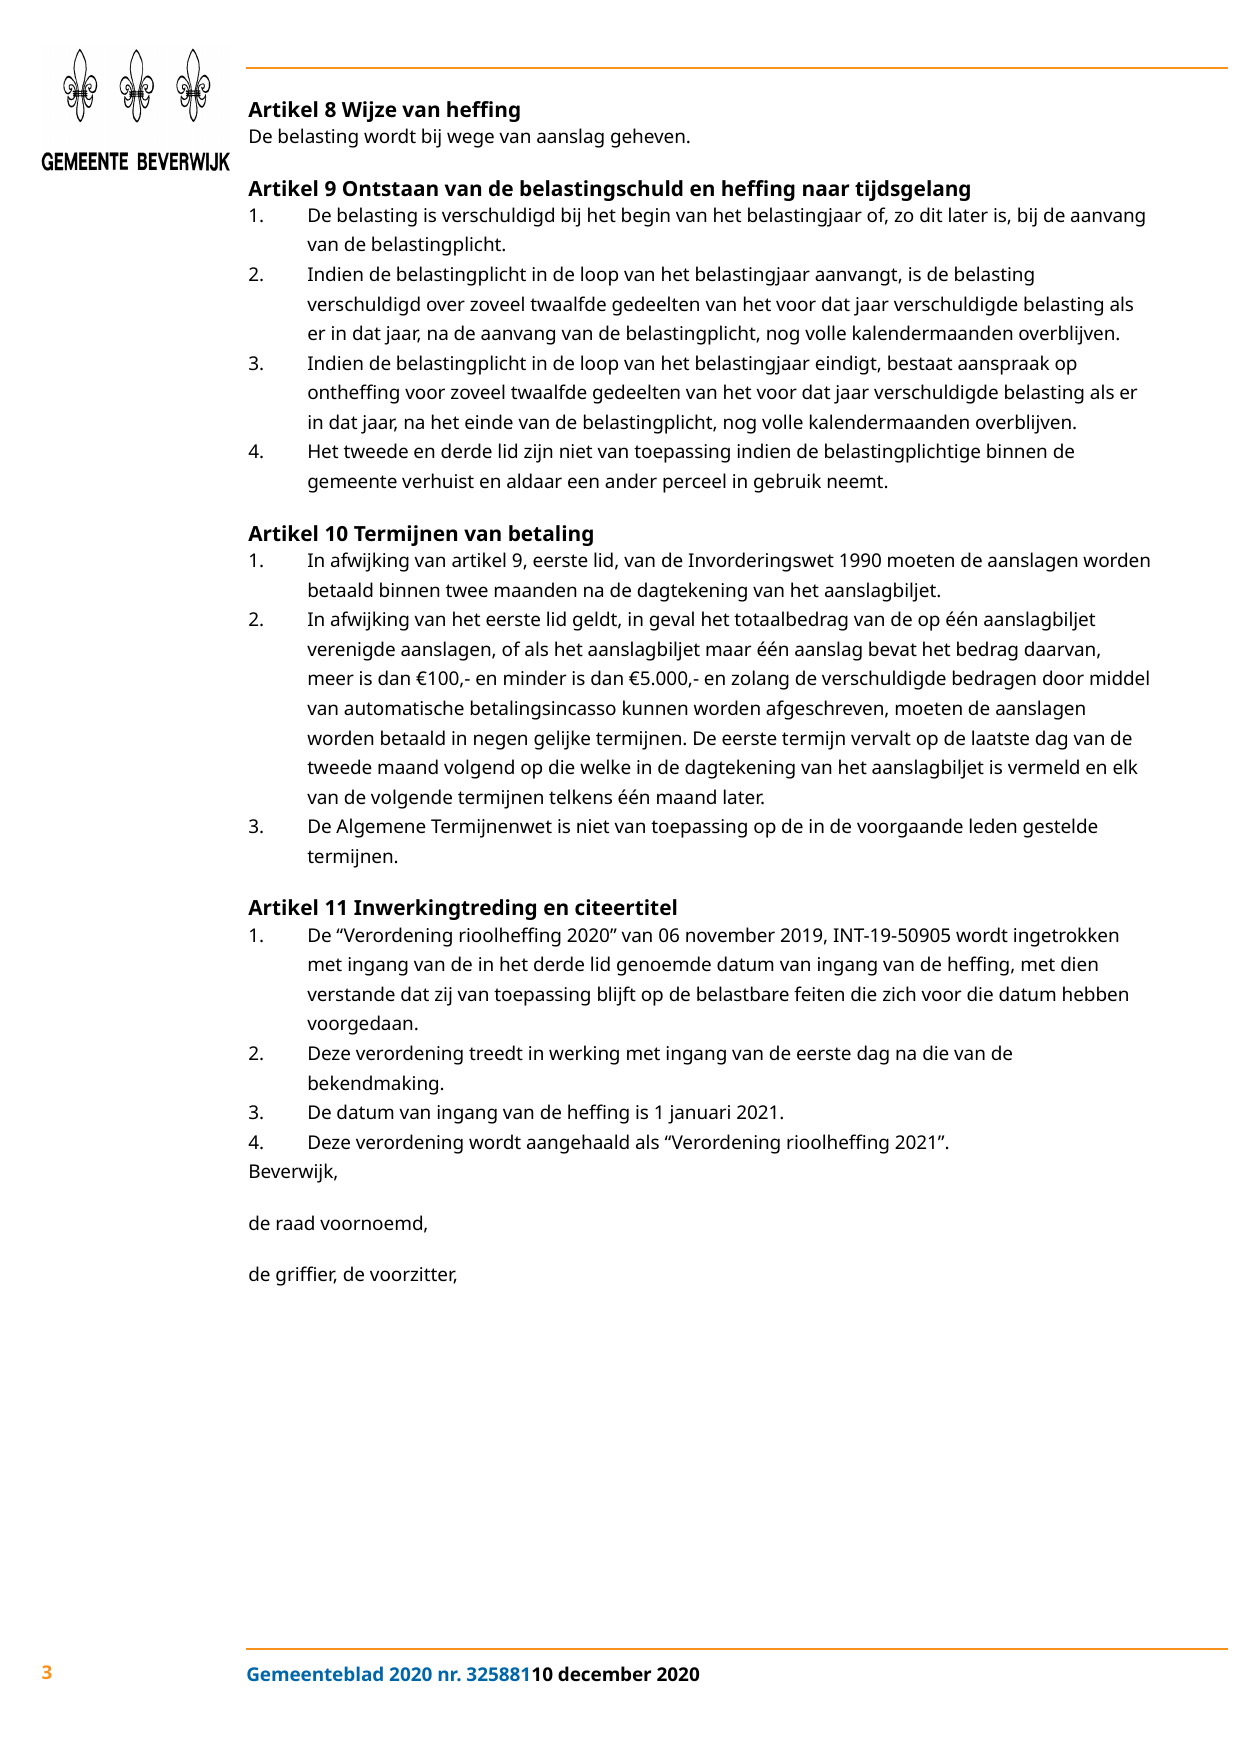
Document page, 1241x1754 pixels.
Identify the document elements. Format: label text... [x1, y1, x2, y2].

list Deze verordening treedt in werking met ingang van de eerste dag na die van de bekendmaking. [248, 1040, 1152, 1096]
list Deze verordening wordt aangehaald als “Verordening rioolheffing 2021”. [248, 1129, 1152, 1155]
list Indien de belastingplicht in de loop van het belastingjaar aanvangt, is de belasting verschuldigd over zoveel twaalfde gedeelten van het voor dat jaar verschuldigde belasting als er in dat jaar, na de aanvang van de belastingplicht, nog volle kalendermaanden overblijven. [248, 261, 1152, 346]
picture [41, 47, 231, 172]
text Artikel 9 Ontstaan van de belastingschuld en heffing naar tijdsgelang [248, 174, 1152, 202]
list Het tweede en derde lid zijn niet van toepassing indien de belastingplichtige binnen de gemeente verhuist en aldaar een ander perceel in gebruik neemt. [248, 439, 1152, 494]
text Artikel 8 Wijze van heffing [248, 95, 1152, 123]
text Beverwijk, [248, 1158, 1152, 1184]
list De “Verordening rioolheffing 2020” van 06 november 2019, INT-19-50905 wordt ingetrokken met ingang van de in het derde lid genoemde datum van ingang van de heffing, met dien verstande dat zij van toepassing blijft op de belastbare feiten die zich voor die datum hebben voorgedaan. [248, 922, 1152, 1036]
text de raad voornoemd, [248, 1210, 1152, 1236]
list De Algemene Termijnenwet is niet van toepassing op de in de voorgaande leden gestelde termijnen. [248, 813, 1152, 869]
text De belasting wordt bij wege van aanslag geheven. [248, 123, 1152, 149]
list In afwijking van artikel 9, eerste lid, van de Invorderingswet 1990 moeten de aanslagen worden betaald binnen twee maanden na de dagtekening van het aanslagbiljet. [248, 547, 1152, 602]
list Indien de belastingplicht in de loop van het belastingjaar eindigt, bestaat aanspraak op ontheffing voor zoveel twaalfde gedeelten van het voor dat jaar verschuldigde belasting als er in dat jaar, na het einde van de belastingplicht, nog volle kalendermaanden overblijven. [248, 350, 1152, 435]
list De belasting is verschuldigd bij het begin van het belastingjaar of, zo dit later is, bij de aanvang van de belastingplicht. [248, 202, 1152, 257]
text Artikel 10 Termijnen van betaling [248, 519, 1152, 547]
list In afwijking van het eerste lid geldt, in geval het totaalbedrag van de op één aanslagbiljet verenigde aanslagen, of als het aanslagbiljet maar één aanslag bevat het bedrag daarvan, meer is dan €100,- en minder is dan €5.000,- en zolang de verschuldigde bedragen door middel van automatische betalingsincasso kunnen worden afgeschreven, moeten de aanslagen worden betaald in negen gelijke termijnen. De eerste termijn vervalt op de laatste dag van de tweede maand volgend op die welke in de dagtekening van het aanslagbiljet is vermeld en elk van de volgende termijnen telkens één maand later. [248, 606, 1152, 809]
list De datum van ingang van de heffing is 1 januari 2021. [248, 1099, 1152, 1125]
text de griffier, de voorzitter, [248, 1261, 1152, 1287]
text Artikel 11 Inwerkingtreding en citeertitel [248, 893, 1152, 922]
